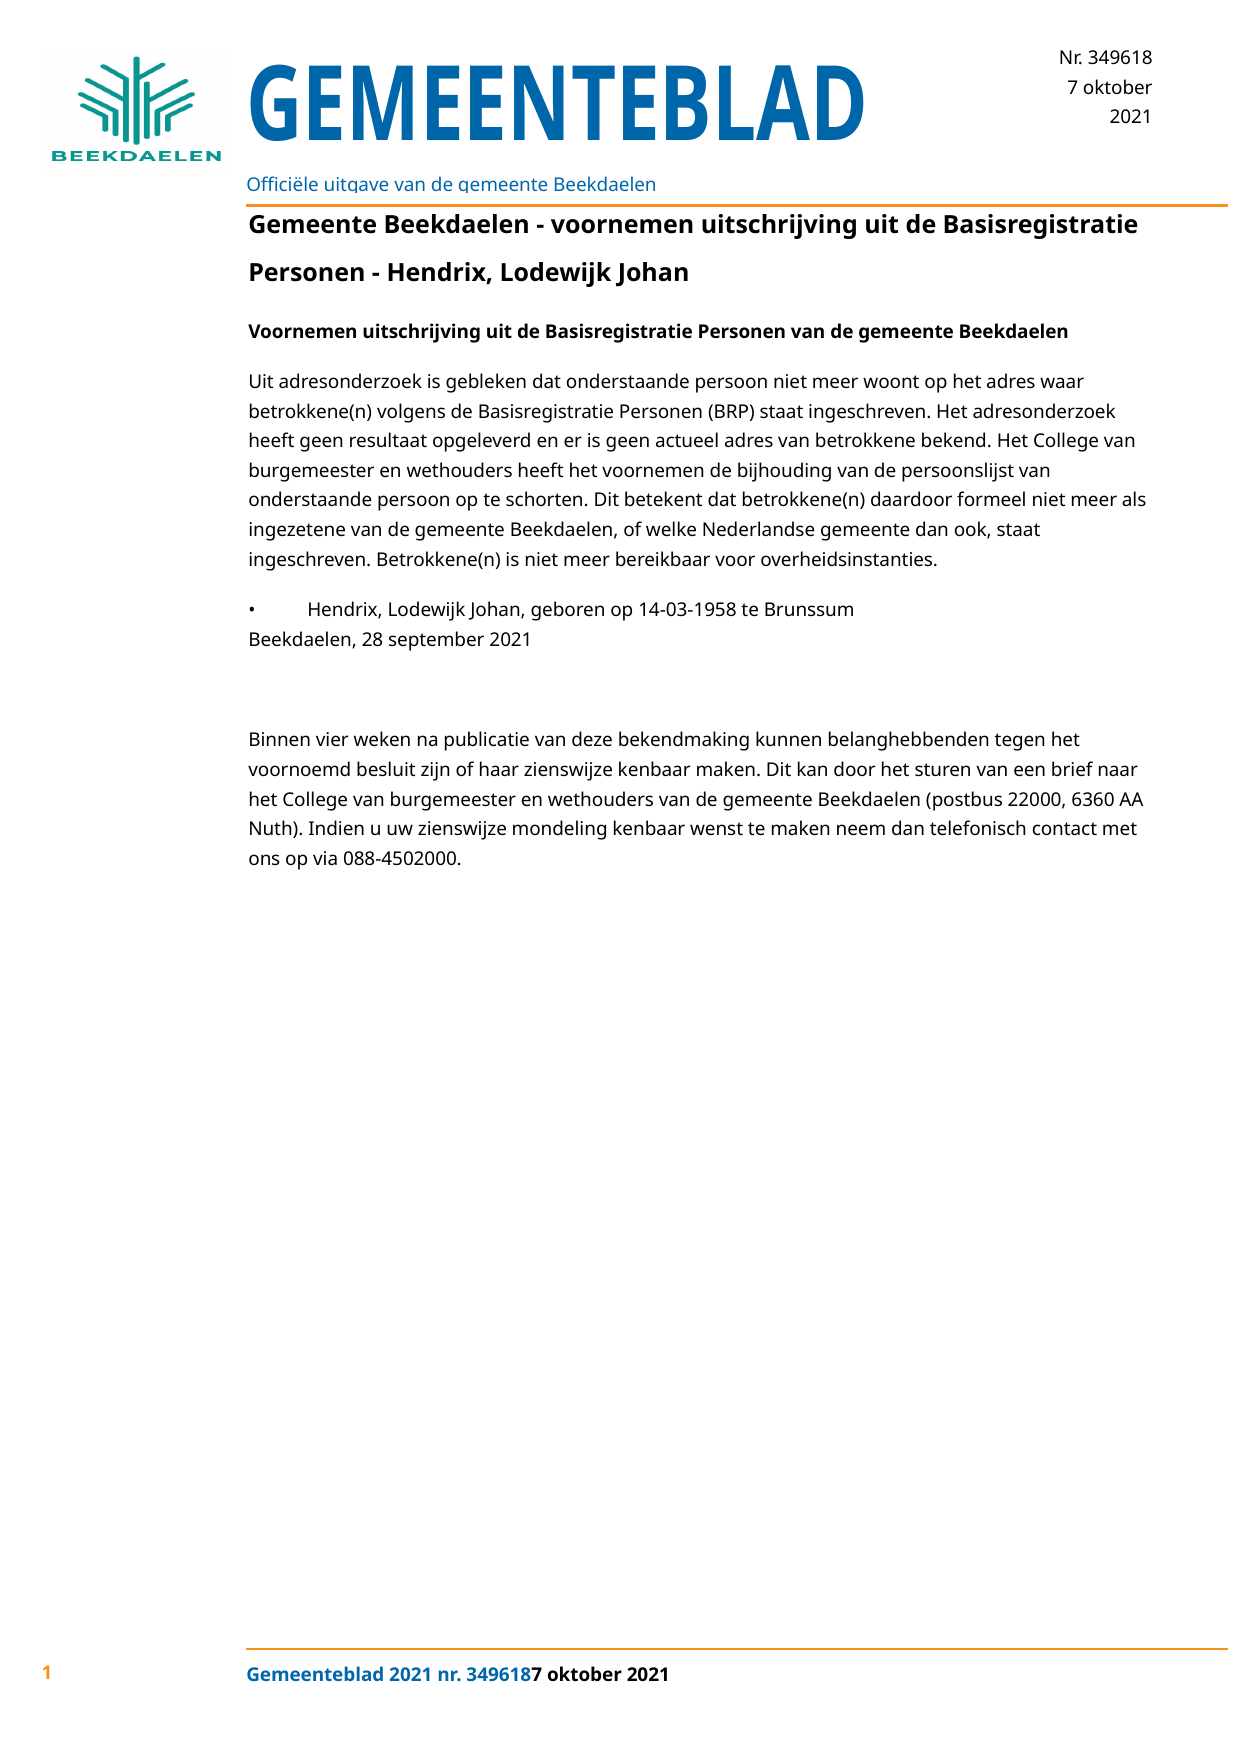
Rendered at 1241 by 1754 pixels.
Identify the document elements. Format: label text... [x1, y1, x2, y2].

text Gemeente Beekdaelen - voornemen uitschrijving uit de Basisregistratie Personen - Hendrix, Lodewijk Johan [248, 207, 1152, 288]
picture [41, 47, 231, 172]
text Voornemen uitschrijving uit de Basisregistratie Personen van de gemeente Beekdaelen [248, 318, 1152, 344]
text Beekdaelen, 28 september 2021 [248, 626, 1152, 652]
list Hendrix, Lodewijk Johan, geboren op 14-03-1958 te Brunssum [248, 596, 1152, 622]
text Uit adresonderzoek is gebleken dat onderstaande persoon niet meer woont op het adres waar betrokkene(n) volgens de Basisregistratie Personen (BRP) staat ingeschreven. Het adresonderzoek heeft geen resultaat opgeleverd en er is geen actueel adres van betrokkene bekend. Het College van burgemeester en wethouders heeft het voornemen de bijhouding van de persoonslijst van onderstaande persoon op te schorten. Dit betekent dat betrokkene(n) daardoor formeel niet meer als ingezetene van de gemeente Beekdaelen, of welke Nederlandse gemeente dan ook, staat ingeschreven. Betrokkene(n) is niet meer bereikbaar voor overheidsinstanties. [248, 368, 1152, 572]
text Binnen vier weken na publicatie van deze bekendmaking kunnen belanghebbenden tegen het voornoemd besluit zijn of haar zienswijze kenbaar maken. Dit kan door het sturen van een brief naar het College van burgemeester en wethouders van de gemeente Beekdaelen (postbus 22000, 6360 AA Nuth). Indien u uw zienswijze mondeling kenbaar wenst te maken neem dan telefonisch contact met ons op via 088-4502000. [248, 727, 1152, 871]
